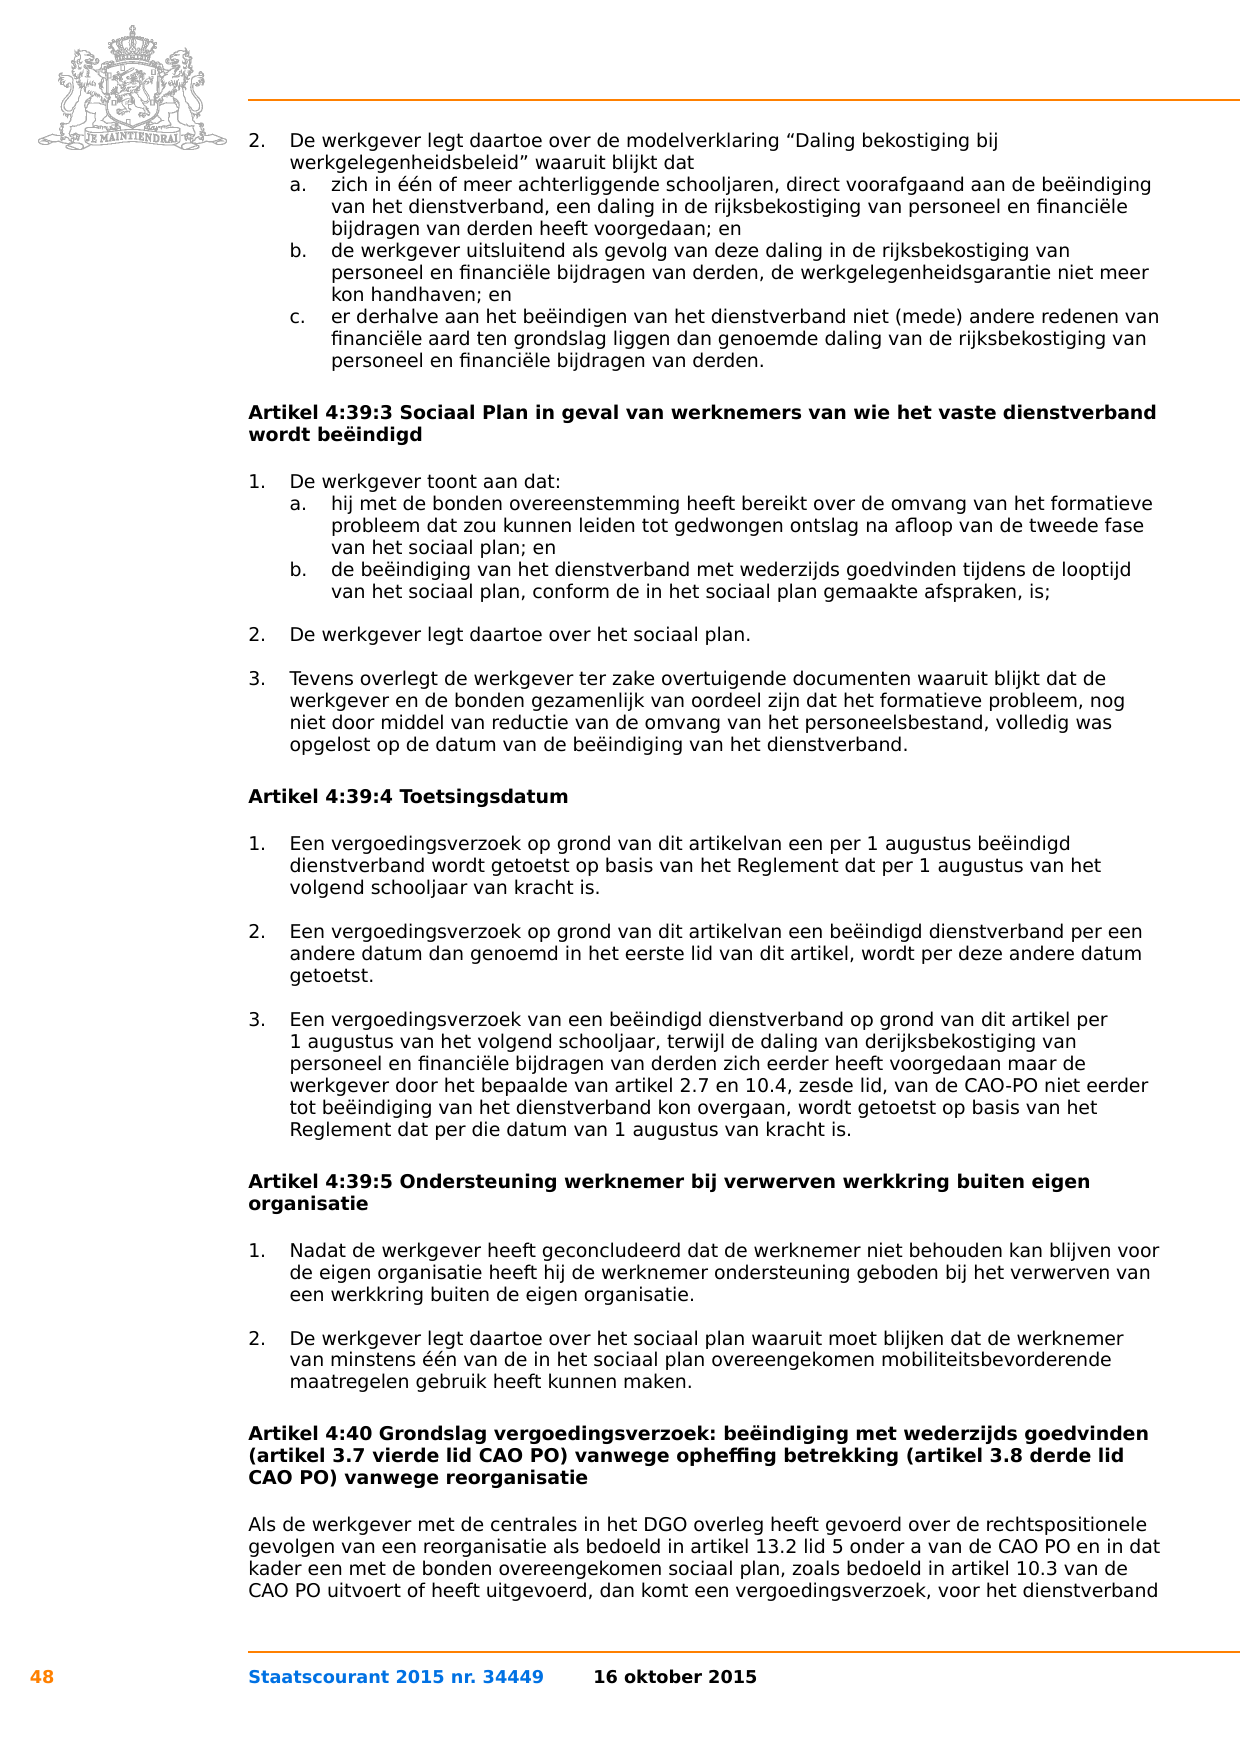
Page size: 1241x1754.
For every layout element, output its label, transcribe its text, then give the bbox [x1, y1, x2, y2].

text 2. Een vergoedingsverzoek op grond van dit artikelvan een beëindigd dienstverband per een andere datum dan genoemd in het eerste lid van dit artikel, wordt per deze andere datum getoetst. [248, 921, 1163, 987]
subtitle Artikel 4:40 Grondslag vergoedingsverzoek: beëindiging met wederzijds goedvinden (artikel 3.7 vierde lid CAO PO) vanwege opheffing betrekking (artikel 3.8 derde lid CAO PO) vanwege reorganisatie [248, 1423, 1163, 1489]
text 1. Een vergoedingsverzoek op grond van dit artikelvan een per 1 augustus beëindigd dienstverband wordt getoetst op basis van het Reglement dat per 1 augustus van het volgend schooljaar van kracht is. [248, 833, 1163, 899]
text 2. De werkgever legt daartoe over het sociaal plan. [248, 624, 1163, 646]
text b. de beëindiging van het dienstverband met wederzijds goedvinden tijdens de looptijd van het sociaal plan, conform de in het sociaal plan gemaakte afspraken, is; [289, 558, 1163, 602]
text 2. De werkgever legt daartoe over het sociaal plan waaruit moet blijken dat de werknemer van minstens één van de in het sociaal plan overeengekomen mobiliteitsbevorderende maatregelen gebruik heeft kunnen maken. [248, 1327, 1163, 1393]
text 1. Nadat de werkgever heeft geconcludeerd dat de werknemer niet behouden kan blijven voor de eigen organisatie heeft hij de werknemer ondersteuning geboden bij het verwerven van een werkkring buiten de eigen organisatie. [248, 1239, 1163, 1306]
text b. de werkgever uitsluitend als gevolg van deze daling in de rijksbekostiging van personeel en financiële bijdragen van derden, de werkgelegenheidsgarantie niet meer kon handhaven; en [289, 240, 1163, 306]
text 2. De werkgever legt daartoe over de modelverklaring “Daling bekostiging bij werkgelegenheidsbeleid” waaruit blijkt dat [248, 130, 1163, 174]
picture [38, 25, 227, 150]
text 3. Een vergoedingsverzoek van een beëindigd dienstverband op grond van dit artikel per 1 augustus van het volgend schooljaar, terwijl de daling van derijksbekostiging van personeel en financiële bijdragen van derden zich eerder heeft voorgedaan maar de werkgever door het bepaalde van artikel 2.7 en 10.4, zesde lid, van de CAO-PO niet eerder tot beëindiging van het dienstverband kon overgaan, wordt getoetst op basis van het Reglement dat per die datum van 1 augustus van kracht is. [248, 1009, 1163, 1141]
subtitle Artikel 4:39:3 Sociaal Plan in geval van werknemers van wie het vaste dienstverband wordt beëindigd [248, 402, 1163, 446]
text 1. De werkgever toont aan dat: [248, 471, 1163, 493]
subtitle Artikel 4:39:5 Ondersteuning werknemer bij verwerven werkkring buiten eigen organisatie [248, 1171, 1163, 1214]
text a. zich in één of meer achterliggende schooljaren, direct voorafgaand aan de beëindiging van het dienstverband, een daling in de rijksbekostiging van personeel en financiële bijdragen van derden heeft voorgedaan; en [289, 174, 1163, 240]
text a. hij met de bonden overeenstemming heeft bereikt over de omvang van het formatieve probleem dat zou kunnen leiden tot gedwongen ontslag na afloop van de tweede fase van het sociaal plan; en [289, 493, 1163, 558]
text c. er derhalve aan het beëindigen van het dienstverband niet (mede) andere redenen van financiële aard ten grondslag liggen dan genoemde daling van de rijksbekostiging van personeel en financiële bijdragen van derden. [289, 306, 1163, 372]
subtitle Artikel 4:39:4 Toetsingsdatum [248, 786, 1163, 808]
text 3. Tevens overlegt de werkgever ter zake overtuigende documenten waaruit blijkt dat de werkgever en de bonden gezamenlijk van oordeel zijn dat het formatieve probleem, nog niet door middel van reductie van de omvang van het personeelsbestand, volledig was opgelost op de datum van de beëindiging van het dienstverband. [248, 668, 1163, 756]
text Als de werkgever met de centrales in het DGO overleg heeft gevoerd over de rechtspositionele gevolgen van een reorganisatie als bedoeld in artikel 13.2 lid 5 onder a van de CAO PO en in dat kader een met de bonden overeengekomen sociaal plan, zoals bedoeld in artikel 10.3 van de CAO PO uitvoert of heeft uitgevoerd, dan komt een vergoedingsverzoek, voor het dienstverband [248, 1514, 1163, 1602]
